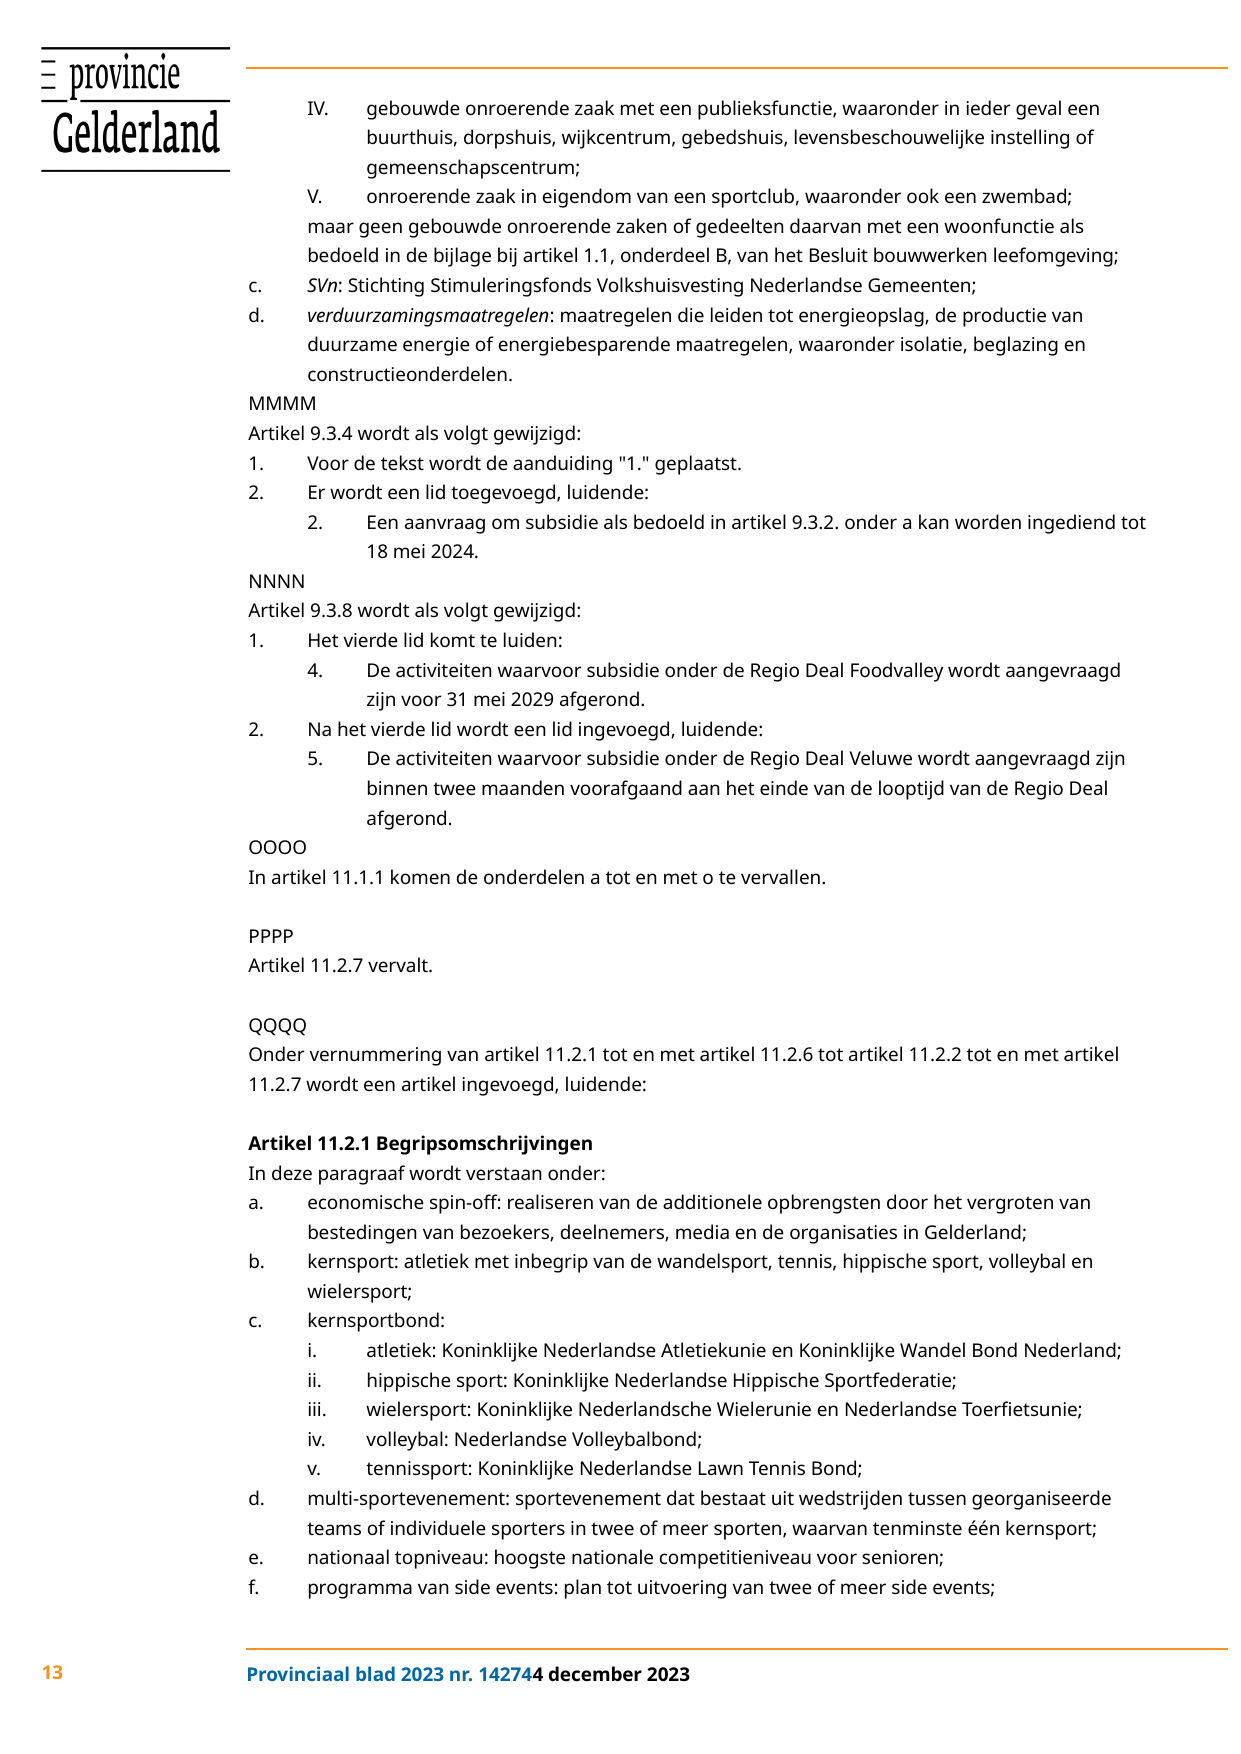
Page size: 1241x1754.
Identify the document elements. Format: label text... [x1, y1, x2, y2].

list tennissport: Koninklijke Nederlandse Lawn Tennis Bond; [307, 1456, 1152, 1481]
text NNNN [248, 568, 1152, 594]
list kernsportbond: [248, 1308, 1152, 1333]
list Het vierde lid komt te luiden: [248, 627, 1152, 653]
text In deze paragraaf wordt verstaan onder: [248, 1160, 1152, 1186]
list onroerende zaak in eigendom van een sportclub, waaronder ook een zwembad; [307, 183, 1152, 209]
text PPPP [248, 923, 1152, 949]
list kernsport: atletiek met inbegrip van de wandelsport, tennis, hippische sport, volleybal en wielersport; [248, 1248, 1152, 1304]
list verduurzamingsmaatregelen: maatregelen die leiden tot energieopslag, de productie van duurzame energie of energiebesparende maatregelen, waaronder isolatie, beglazing en constructieonderdelen. [248, 302, 1152, 387]
list atletiek: Koninklijke Nederlandse Atletiekunie en Koninklijke Wandel Bond Nederland; [307, 1337, 1152, 1363]
text Artikel 9.3.8 wordt als volgt gewijzigd: [248, 598, 1152, 623]
list gebouwde onroerende zaak met een publieksfunctie, waaronder in ieder geval een buurthuis, dorpshuis, wijkcentrum, gebedshuis, levensbeschouwelijke instelling of gemeenschapscentrum; [307, 95, 1152, 180]
list Voor de tekst wordt de aanduiding "1." geplaatst. [248, 450, 1152, 476]
list Er wordt een lid toegevoegd, luidende: [248, 479, 1152, 505]
list hippische sport: Koninklijke Nederlandse Hippische Sportfederatie; [307, 1367, 1152, 1393]
list multi-sportevenement: sportevenement dat bestaat uit wedstrijden tussen georganiseerde teams of individuele sporters in twee of meer sporten, waarvan tenminste één kernsport; [248, 1485, 1152, 1541]
list De activiteiten waarvoor subsidie onder de Regio Deal Foodvalley wordt aangevraagd zijn voor 31 mei 2029 afgerond. [307, 657, 1152, 712]
text MMMM [248, 391, 1152, 416]
list De activiteiten waarvoor subsidie onder de Regio Deal Veluwe wordt aangevraagd zijn binnen twee maanden voorafgaand aan het einde van de looptijd van de Regio Deal afgerond. [307, 746, 1152, 831]
list Na het vierde lid wordt een lid ingevoegd, luidende: [248, 716, 1152, 742]
list volleybal: Nederlandse Volleybalbond; [307, 1426, 1152, 1452]
text Artikel 9.3.4 wordt als volgt gewijzigd: [248, 420, 1152, 446]
list SVn: Stichting Stimuleringsfonds Volkshuisvesting Nederlandse Gemeenten; [248, 272, 1152, 298]
list Een aanvraag om subsidie als bedoeld in artikel 9.3.2. onder a kan worden ingediend tot 18 mei 2024. [307, 509, 1152, 564]
text QQQQ [248, 1012, 1152, 1038]
text Artikel 11.2.1 Begripsomschrijvingen [248, 1130, 1152, 1156]
picture [41, 47, 231, 172]
list wielersport: Koninklijke Nederlandsche Wielerunie en Nederlandse Toerfietsunie; [307, 1396, 1152, 1422]
text In artikel 11.1.1 komen de onderdelen a tot en met o te vervallen. [248, 864, 1152, 890]
text Onder vernummering van artikel 11.2.1 tot en met artikel 11.2.6 tot artikel 11.2.2 tot en met artikel 11.2.7 wordt een artikel ingevoegd, luidende: [248, 1041, 1152, 1097]
text Artikel 11.2.7 vervalt. [248, 953, 1152, 978]
list programma van side events: plan tot uitvoering van twee of meer side events; [248, 1574, 1152, 1600]
list maar geen gebouwde onroerende zaken of gedeelten daarvan met een woonfunctie als bedoeld in de bijlage bij artikel 1.1, onderdeel B, van het Besluit bouwwerken leefomgeving; [248, 213, 1152, 268]
list nationaal topniveau: hoogste nationale competitieniveau voor senioren; [248, 1544, 1152, 1570]
text OOOO [248, 834, 1152, 860]
list economische spin-off: realiseren van de additionele opbrengsten door het vergroten van bestedingen van bezoekers, deelnemers, media en de organisaties in Gelderland; [248, 1189, 1152, 1245]
